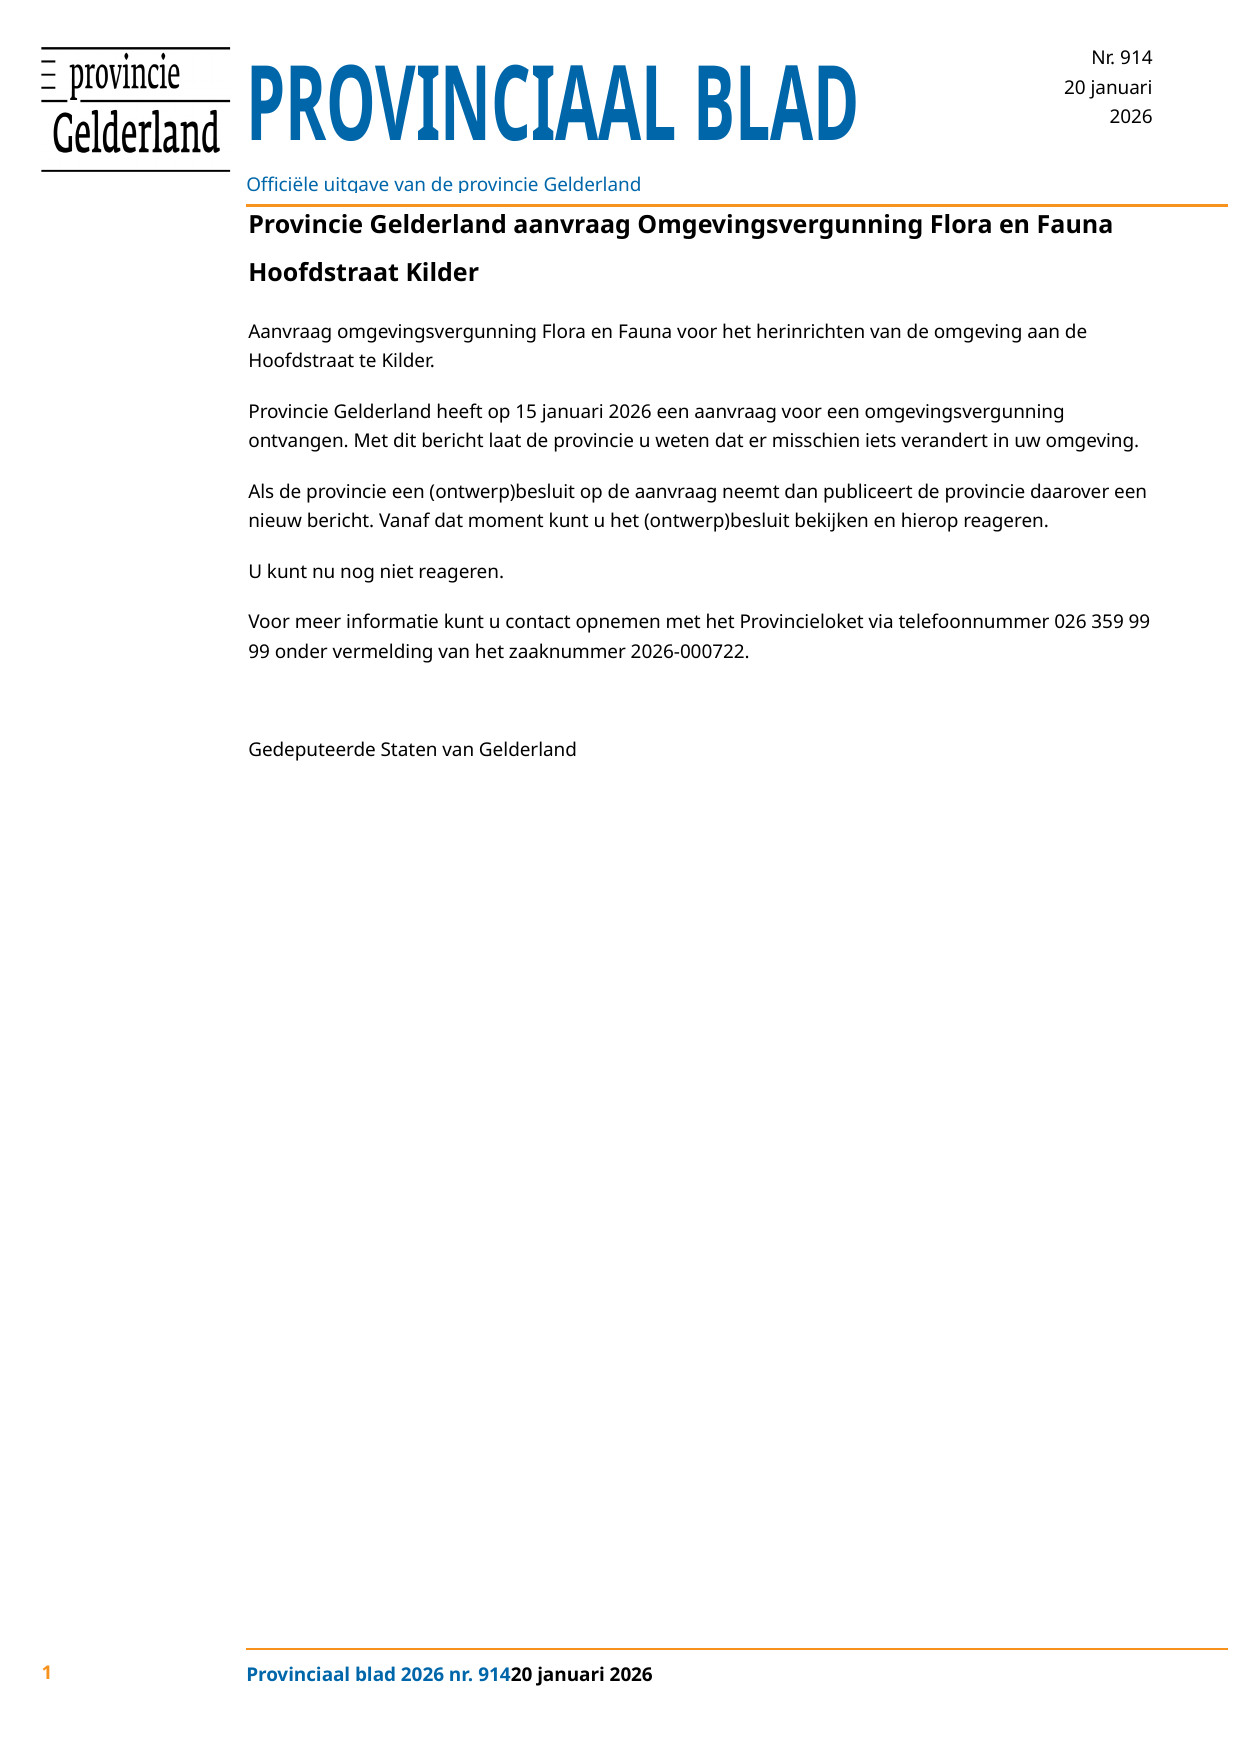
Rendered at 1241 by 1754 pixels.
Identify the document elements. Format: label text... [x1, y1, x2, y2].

text U kunt nu nog niet reageren. [248, 558, 1152, 584]
picture [41, 47, 231, 172]
text Voor meer informatie kunt u contact opnemen met het Provincieloket via telefoonnummer 026 359 99 99 onder vermelding van het zaaknummer 2026-000722. [248, 608, 1152, 664]
text Als de provincie een (ontwerp)besluit op de aanvraag neemt dan publiceert de provincie daarover een nieuw bericht. Vanaf dat moment kunt u het (ontwerp)besluit bekijken en hierop reageren. [248, 478, 1152, 533]
text Provincie Gelderland aanvraag Omgevingsvergunning Flora en Fauna Hoofdstraat Kilder [248, 207, 1152, 288]
text Aanvraag omgevingsvergunning Flora en Fauna voor het herinrichten van de omgeving aan de Hoofdstraat te Kilder. [248, 318, 1152, 373]
text Gedeputeerde Staten van Gelderland [248, 736, 1152, 762]
text Provincie Gelderland heeft op 15 januari 2026 een aanvraag voor een omgevingsvergunning ontvangen. Met dit bericht laat de provincie u weten dat er misschien iets verandert in uw omgeving. [248, 398, 1152, 453]
